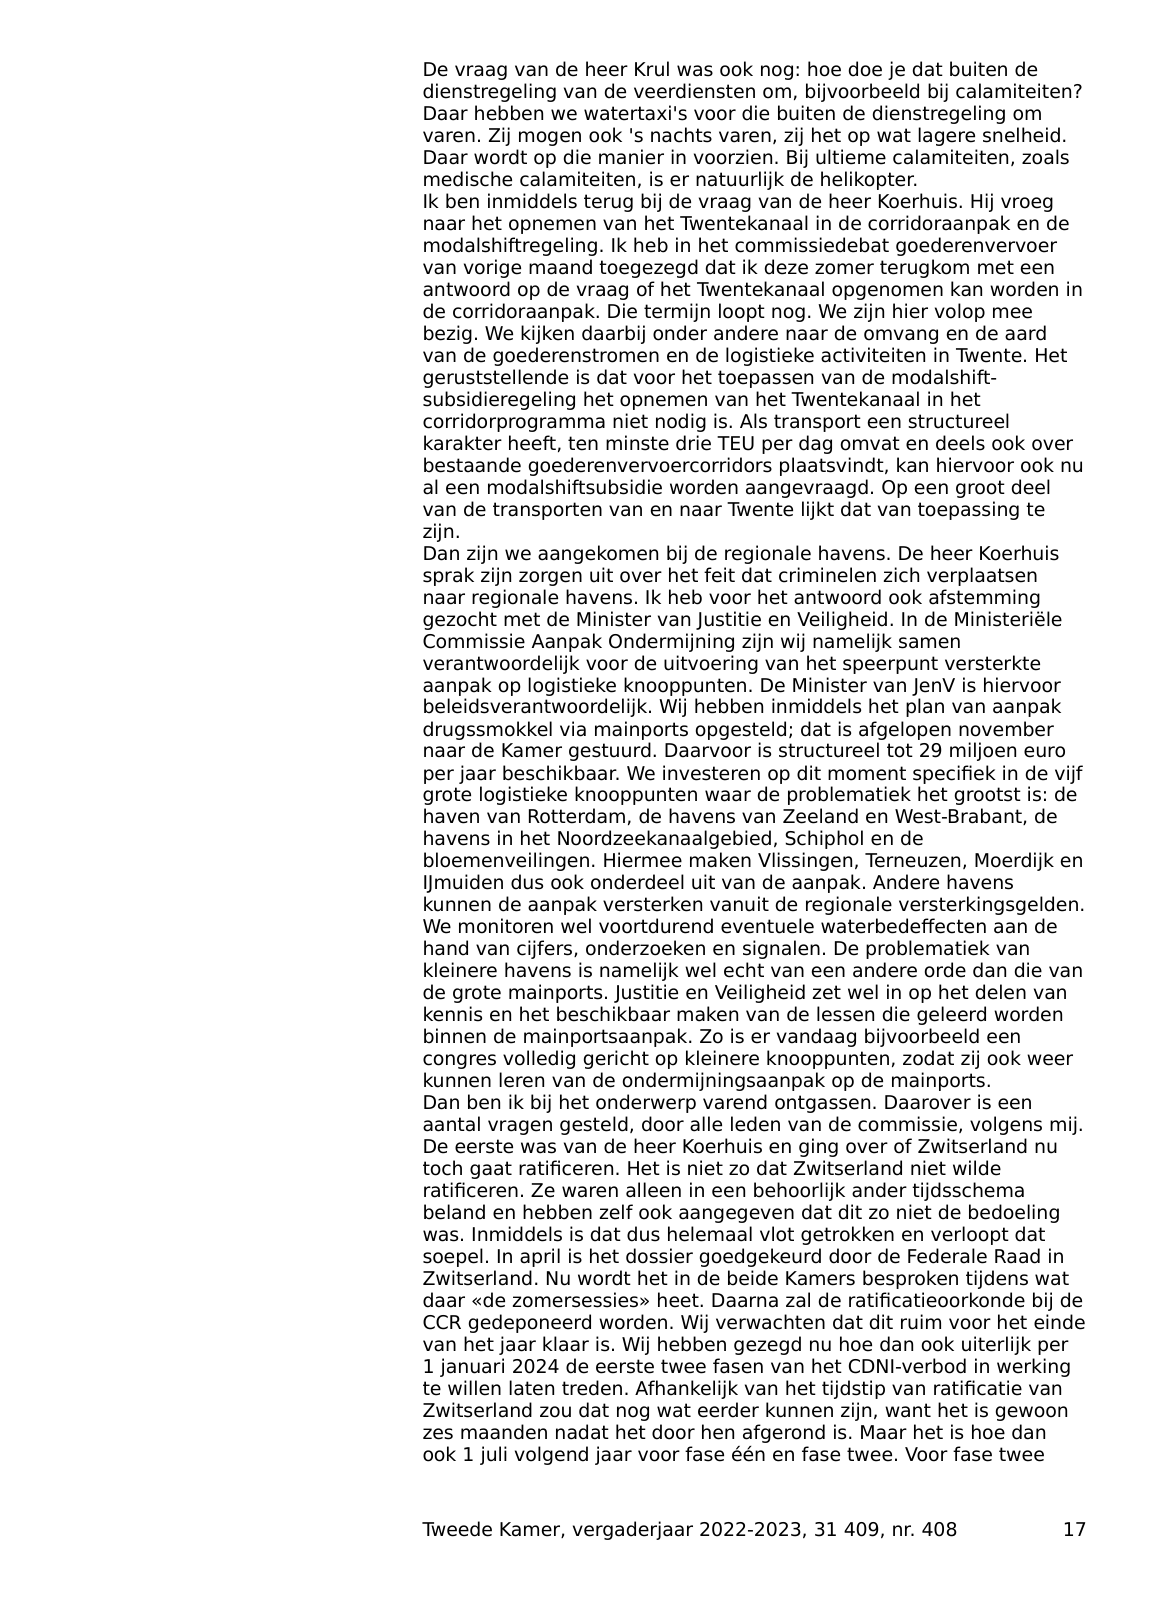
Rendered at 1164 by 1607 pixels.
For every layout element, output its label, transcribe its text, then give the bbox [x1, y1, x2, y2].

text De vraag van de heer Krul was ook nog: hoe doe je dat buiten de dienstregeling van de veerdiensten om, bijvoorbeeld bij calamiteiten? Daar hebben we watertaxi's voor die buiten de dienstregeling om varen. Zij mogen ook 's nachts varen, zij het op wat lagere snelheid. Daar wordt op die manier in voorzien. Bij ultieme calamiteiten, zoals medische calamiteiten, is er natuurlijk de helikopter. [422, 59, 1087, 191]
text Dan ben ik bij het onderwerp varend ontgassen. Daarover is een aantal vragen gesteld, door alle leden van de commissie, volgens mij. De eerste was van de heer Koerhuis en ging over of Zwitserland nu toch gaat ratificeren. Het is niet zo dat Zwitserland niet wilde ratificeren. Ze waren alleen in een behoorlijk ander tijdsschema beland en hebben zelf ook aangegeven dat dit zo niet de bedoeling was. Inmiddels is dat dus helemaal vlot getrokken en verloopt dat soepel. In april is het dossier goedgekeurd door de Federale Raad in Zwitserland. Nu wordt het in de beide Kamers besproken tijdens wat daar «de zomersessies» heet. Daarna zal de ratificatieoorkonde bij de CCR gedeponeerd worden. Wij verwachten dat dit ruim voor het einde van het jaar klaar is. Wij hebben gezegd nu hoe dan ook uiterlijk per 1 januari 2024 de eerste twee fasen van het CDNI-verbod in werking te willen laten treden. Afhankelijk van het tijdstip van ratificatie van Zwitserland zou dat nog wat eerder kunnen zijn, want het is gewoon zes maanden nadat het door hen afgerond is. Maar het is hoe dan ook 1 juli volgend jaar voor fase één en fase twee. Voor fase twee [422, 1092, 1087, 1466]
text Dan zijn we aangekomen bij de regionale havens. De heer Koerhuis sprak zijn zorgen uit over het feit dat criminelen zich verplaatsen naar regionale havens. Ik heb voor het antwoord ook afstemming gezocht met de Minister van Justitie en Veiligheid. In de Ministeriële Commissie Aanpak Ondermijning zijn wij namelijk samen verantwoordelijk voor de uitvoering van het speerpunt versterkte aanpak op logistieke knooppunten. De Minister van JenV is hiervoor beleidsverantwoordelijk. Wij hebben inmiddels het plan van aanpak drugssmokkel via mainports opgesteld; dat is afgelopen november naar de Kamer gestuurd. Daarvoor is structureel tot 29 miljoen euro per jaar beschikbaar. We investeren op dit moment specifiek in de vijf grote logistieke knooppunten waar de problematiek het grootst is: de haven van Rotterdam, de havens van Zeeland en West-Brabant, de havens in het Noordzeekanaalgebied, Schiphol en de bloemenveilingen. Hiermee maken Vlissingen, Terneuzen, Moerdijk en IJmuiden dus ook onderdeel uit van de aanpak. Andere havens kunnen de aanpak versterken vanuit de regionale versterkingsgelden. We monitoren wel voortdurend eventuele waterbedeffecten aan de hand van cijfers, onderzoeken en signalen. De problematiek van kleinere havens is namelijk wel echt van een andere orde dan die van de grote mainports. Justitie en Veiligheid zet wel in op het delen van kennis en het beschikbaar maken van de lessen die geleerd worden binnen de mainportsaanpak. Zo is er vandaag bijvoorbeeld een congres volledig gericht op kleinere knooppunten, zodat zij ook weer kunnen leren van de ondermijningsaanpak op de mainports. [422, 543, 1087, 1092]
text Ik ben inmiddels terug bij de vraag van de heer Koerhuis. Hij vroeg naar het opnemen van het Twentekanaal in de corridoraanpak en de modalshiftregeling. Ik heb in het commissiedebat goederenvervoer van vorige maand toegezegd dat ik deze zomer terugkom met een antwoord op de vraag of het Twentekanaal opgenomen kan worden in de corridoraanpak. Die termijn loopt nog. We zijn hier volop mee bezig. We kijken daarbij onder andere naar de omvang en de aard van de goederenstromen en de logistieke activiteiten in Twente. Het geruststellende is dat voor het toepassen van de modalshift-subsidieregeling het opnemen van het Twentekanaal in het corridorprogramma niet nodig is. Als transport een structureel karakter heeft, ten minste drie TEU per dag omvat en deels ook over bestaande goederenvervoercorridors plaatsvindt, kan hiervoor ook nu al een modalshiftsubsidie worden aangevraagd. Op een groot deel van de transporten van en naar Twente lijkt dat van toepassing te zijn. [422, 191, 1087, 543]
